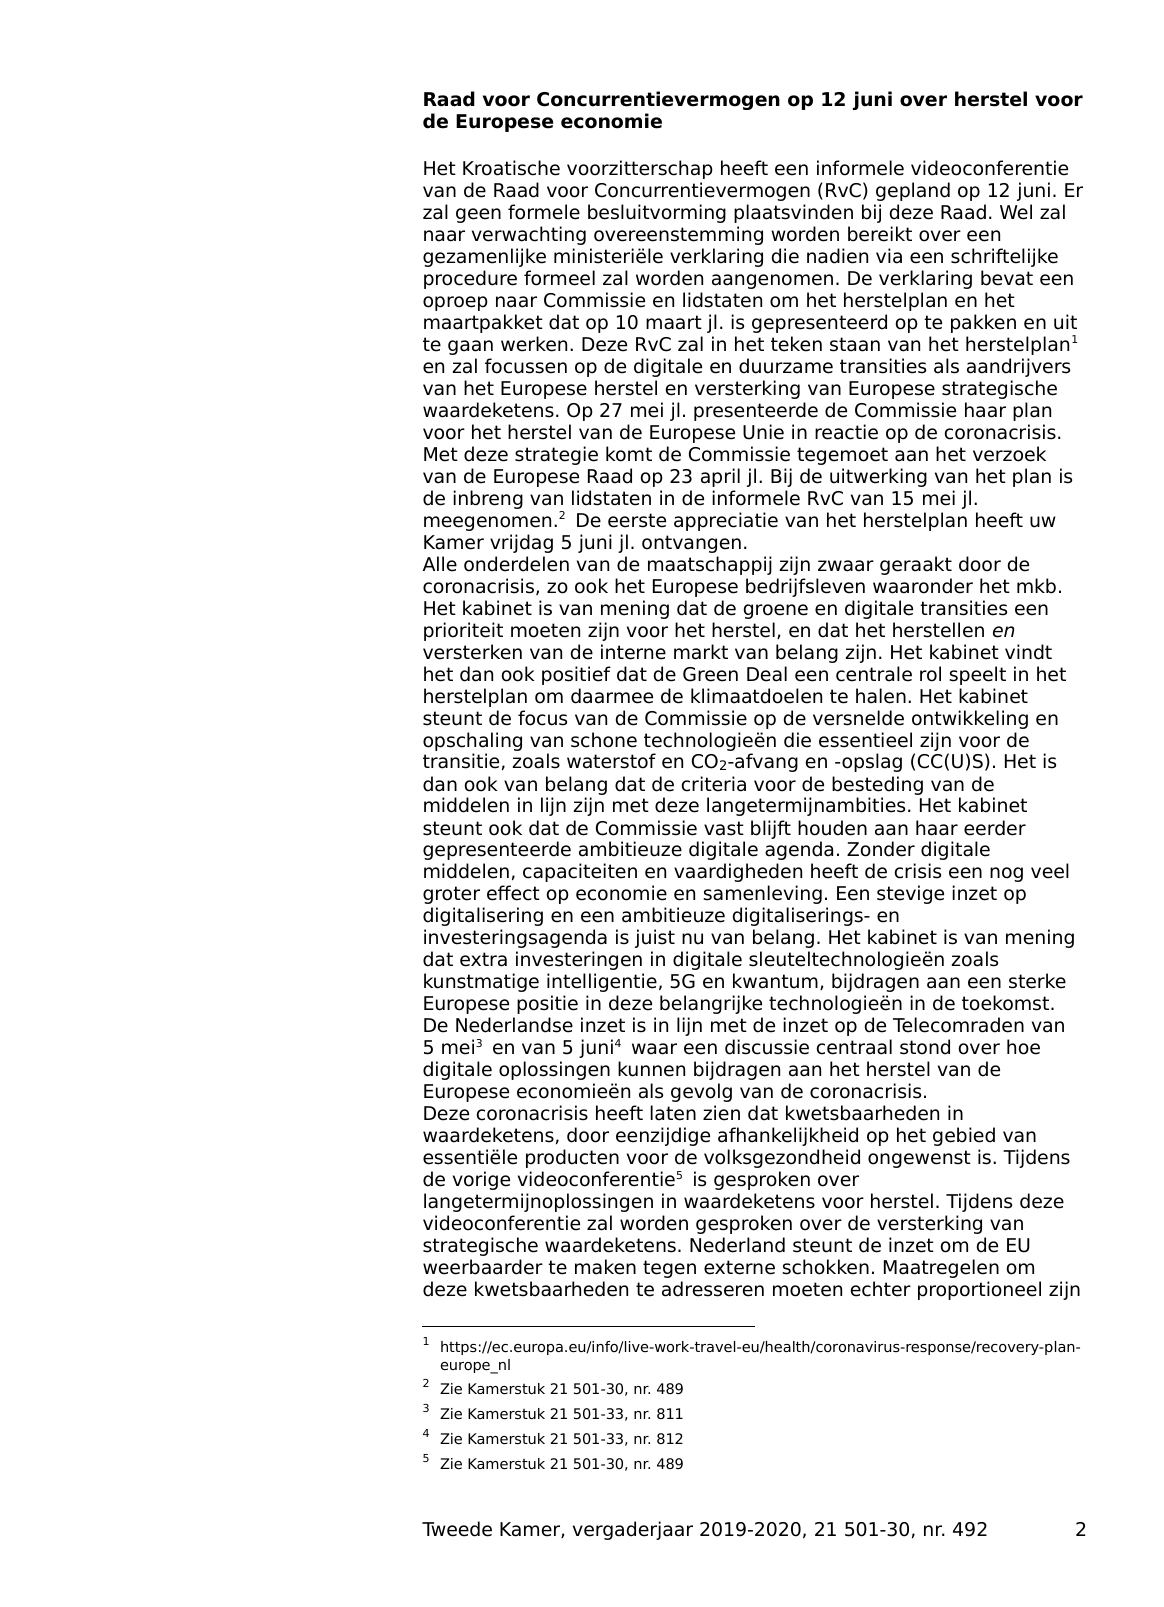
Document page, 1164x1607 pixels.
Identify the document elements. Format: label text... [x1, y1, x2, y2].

text Zie Kamerstuk 21 501-33, nr. 811 [422, 1402, 1087, 1424]
text Zie Kamerstuk 21 501-30, nr. 489 [422, 1452, 1087, 1474]
subtitle Raad voor Concurrentievermogen op 12 juni over herstel voor de Europese economie [422, 89, 1087, 133]
text Het Kroatische voorzitterschap heeft een informele videoconferentie van de Raad voor Concurrentievermogen (RvC) gepland op 12 juni. Er zal geen formele besluitvorming plaatsvinden bij deze Raad. Wel zal naar verwachting overeenstemming worden bereikt over een gezamenlijke ministeriële verklaring die nadien via een schriftelijke procedure formeel zal worden aangenomen. De verklaring bevat een oproep naar Commissie en lidstaten om het herstelplan en het maartpakket dat op 10 maart jl. is gepresenteerd op te pakken en uit te gaan werken. Deze RvC zal in het teken staan van het herstelplan en zal focussen op de digitale en duurzame transities als aandrijvers van het Europese herstel en versterking van Europese strategische waardeketens. Op 27 mei jl. presenteerde de Commissie haar plan voor het herstel van de Europese Unie in reactie op de coronacrisis. Met deze strategie komt de Commissie tegemoet aan het verzoek van de Europese Raad op 23 april jl. Bij de uitwerking van het plan is de inbreng van lidstaten in de informele RvC van 15 mei jl. meegenomen. De eerste appreciatie van het herstelplan heeft uw Kamer vrijdag 5 juni jl. ontvangen. [422, 158, 1087, 554]
text Zie Kamerstuk 21 501-33, nr. 812 [422, 1427, 1087, 1449]
text Zie Kamerstuk 21 501-30, nr. 489 [422, 1377, 1087, 1399]
text https://ec.europa.eu/info/live-work-travel-eu/health/coronavirus-response/recovery-plan-europe_nl [422, 1335, 1087, 1374]
text Deze coronacrisis heeft laten zien dat kwetsbaarheden in waardeketens, door eenzijdige afhankelijkheid op het gebied van essentiële producten voor de volksgezondheid ongewenst is. Tijdens de vorige videoconferentie is gesproken over langetermijnoplossingen in waardeketens voor herstel. Tijdens deze videoconferentie zal worden gesproken over de versterking van strategische waardeketens. Nederland steunt de inzet om de EU weerbaarder te maken tegen externe schokken. Maatregelen om deze kwetsbaarheden te adresseren moeten echter proportioneel zijn [422, 1103, 1087, 1301]
text Alle onderdelen van de maatschappij zijn zwaar geraakt door de coronacrisis, zo ook het Europese bedrijfsleven waaronder het mkb. Het kabinet is van mening dat de groene en digitale transities een prioriteit moeten zijn voor het herstel, en dat het herstellen en versterken van de interne markt van belang zijn. Het kabinet vindt het dan ook positief dat de Green Deal een centrale rol speelt in het herstelplan om daarmee de klimaatdoelen te halen. Het kabinet steunt de focus van de Commissie op de versnelde ontwikkeling en opschaling van schone technologieën die essentieel zijn voor de transitie, zoals waterstof en CO2-afvang en -opslag (CC(U)S). Het is dan ook van belang dat de criteria voor de besteding van de middelen in lijn zijn met deze langetermijnambities. Het kabinet steunt ook dat de Commissie vast blijft houden aan haar eerder gepresenteerde ambitieuze digitale agenda. Zonder digitale middelen, capaciteiten en vaardigheden heeft de crisis een nog veel groter effect op economie en samenleving. Een stevige inzet op digitalisering en een ambitieuze digitaliserings- en investeringsagenda is juist nu van belang. Het kabinet is van mening dat extra investeringen in digitale sleuteltechnologieën zoals kunstmatige intelligentie, 5G en kwantum, bijdragen aan een sterke Europese positie in deze belangrijke technologieën in de toekomst. De Nederlandse inzet is in lijn met de inzet op de Telecomraden van 5 mei en van 5 juni waar een discussie centraal stond over hoe digitale oplossingen kunnen bijdragen aan het herstel van de Europese economieën als gevolg van de coronacrisis. [422, 554, 1087, 1103]
